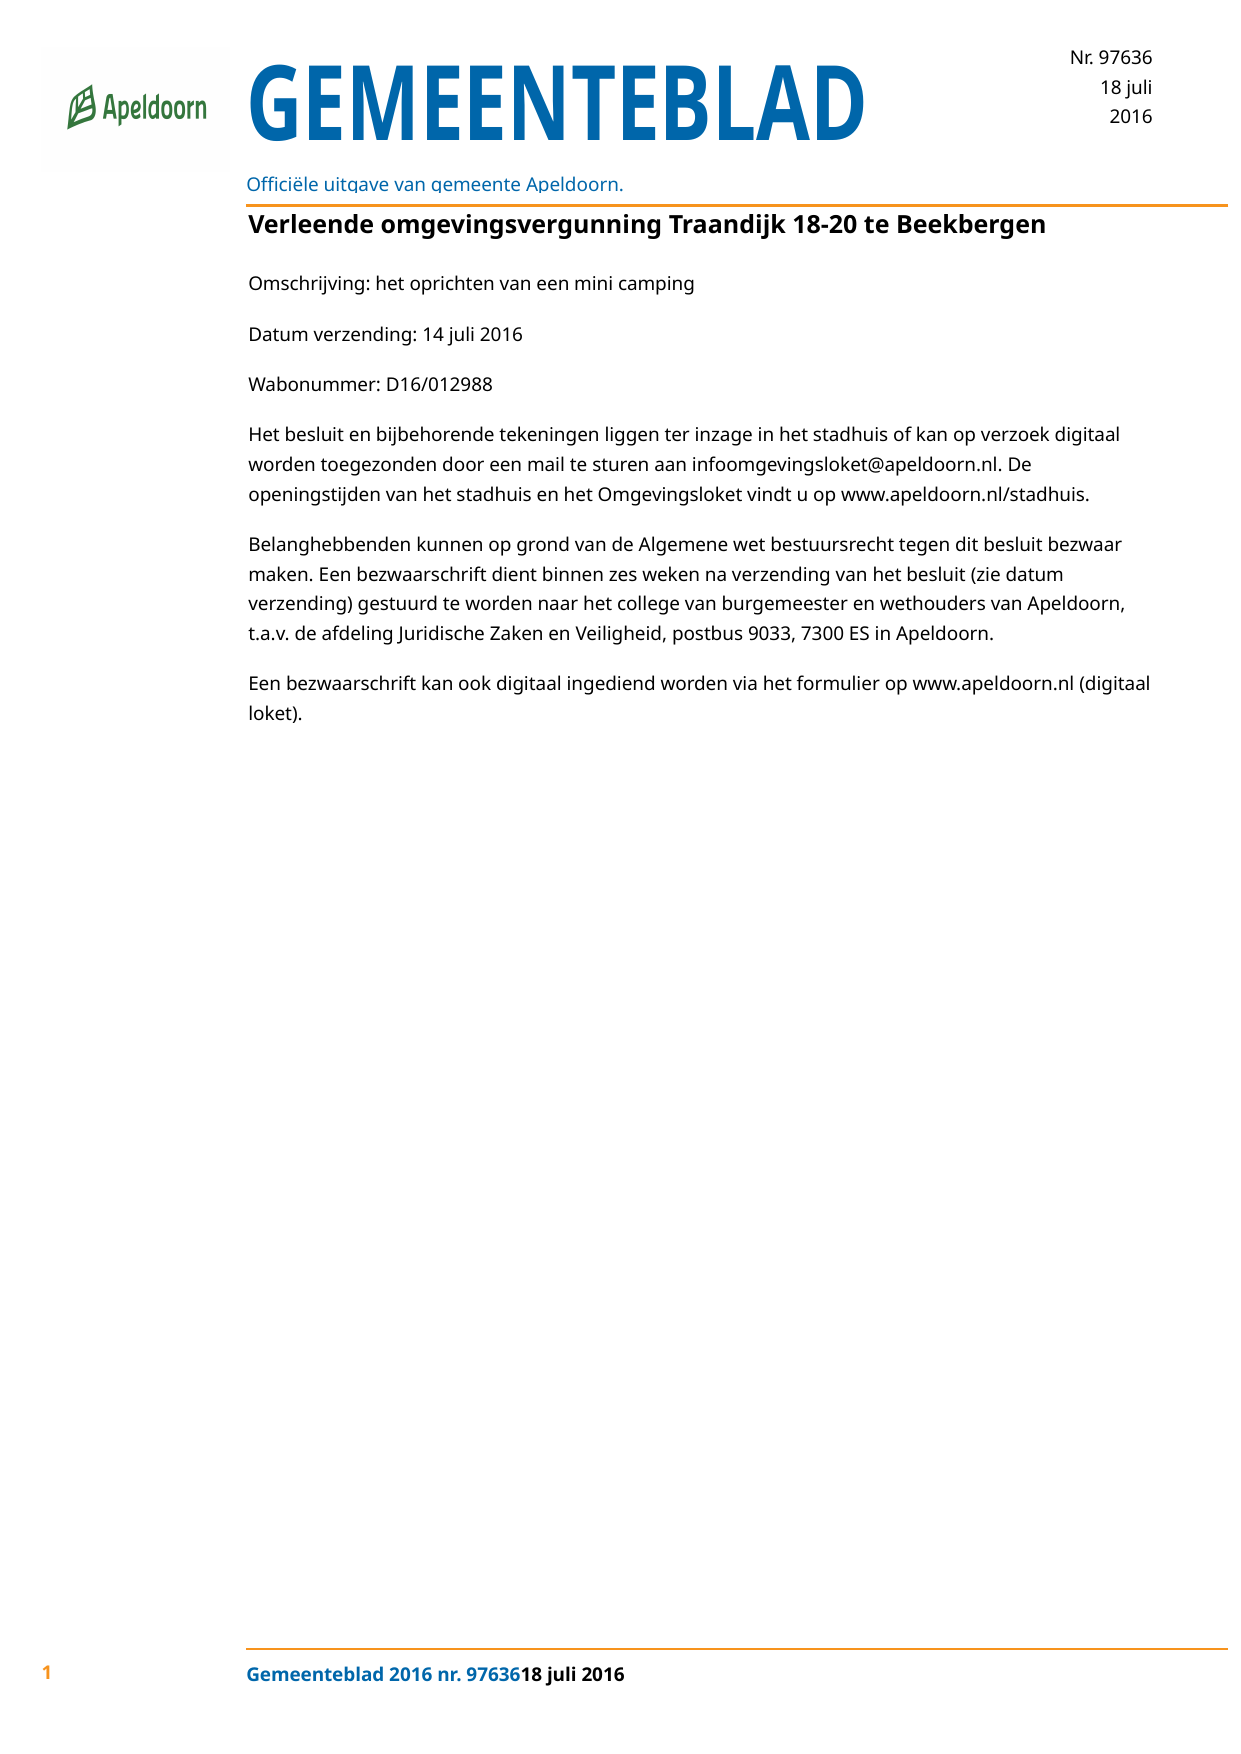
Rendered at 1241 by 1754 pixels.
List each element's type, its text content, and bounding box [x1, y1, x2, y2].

text Het besluit en bijbehorende tekeningen liggen ter inzage in het stadhuis of kan op verzoek digitaal worden toegezonden door een mail te sturen aan infoomgevingsloket@apeldoorn.nl. De openingstijden van het stadhuis en het Omgevingsloket vindt u op www.apeldoorn.nl/stadhuis. [248, 422, 1152, 506]
picture [41, 47, 231, 172]
text Een bezwaarschrift kan ook digitaal ingediend worden via het formulier op www.apeldoorn.nl (digitaal loket). [248, 670, 1152, 726]
text Datum verzending: 14 juli 2016 [248, 321, 1152, 346]
text Wabonummer: D16/012988 [248, 371, 1152, 397]
text Belanghebbenden kunnen op grond van de Algemene wet bestuursrecht tegen dit besluit bezwaar maken. Een bezwaarschrift dient binnen zes weken na verzending van het besluit (zie datum verzending) gestuurd te worden naar het college van burgemeester en wethouders van Apeldoorn, t.a.v. de afdeling Juridische Zaken en Veiligheid, postbus 9033, 7300 ES in Apeldoorn. [248, 531, 1152, 646]
text Omschrijving: het oprichten van een mini camping [248, 270, 1152, 296]
text Verleende omgevingsvergunning Traandijk 18-20 te Beekbergen [248, 207, 1152, 241]
